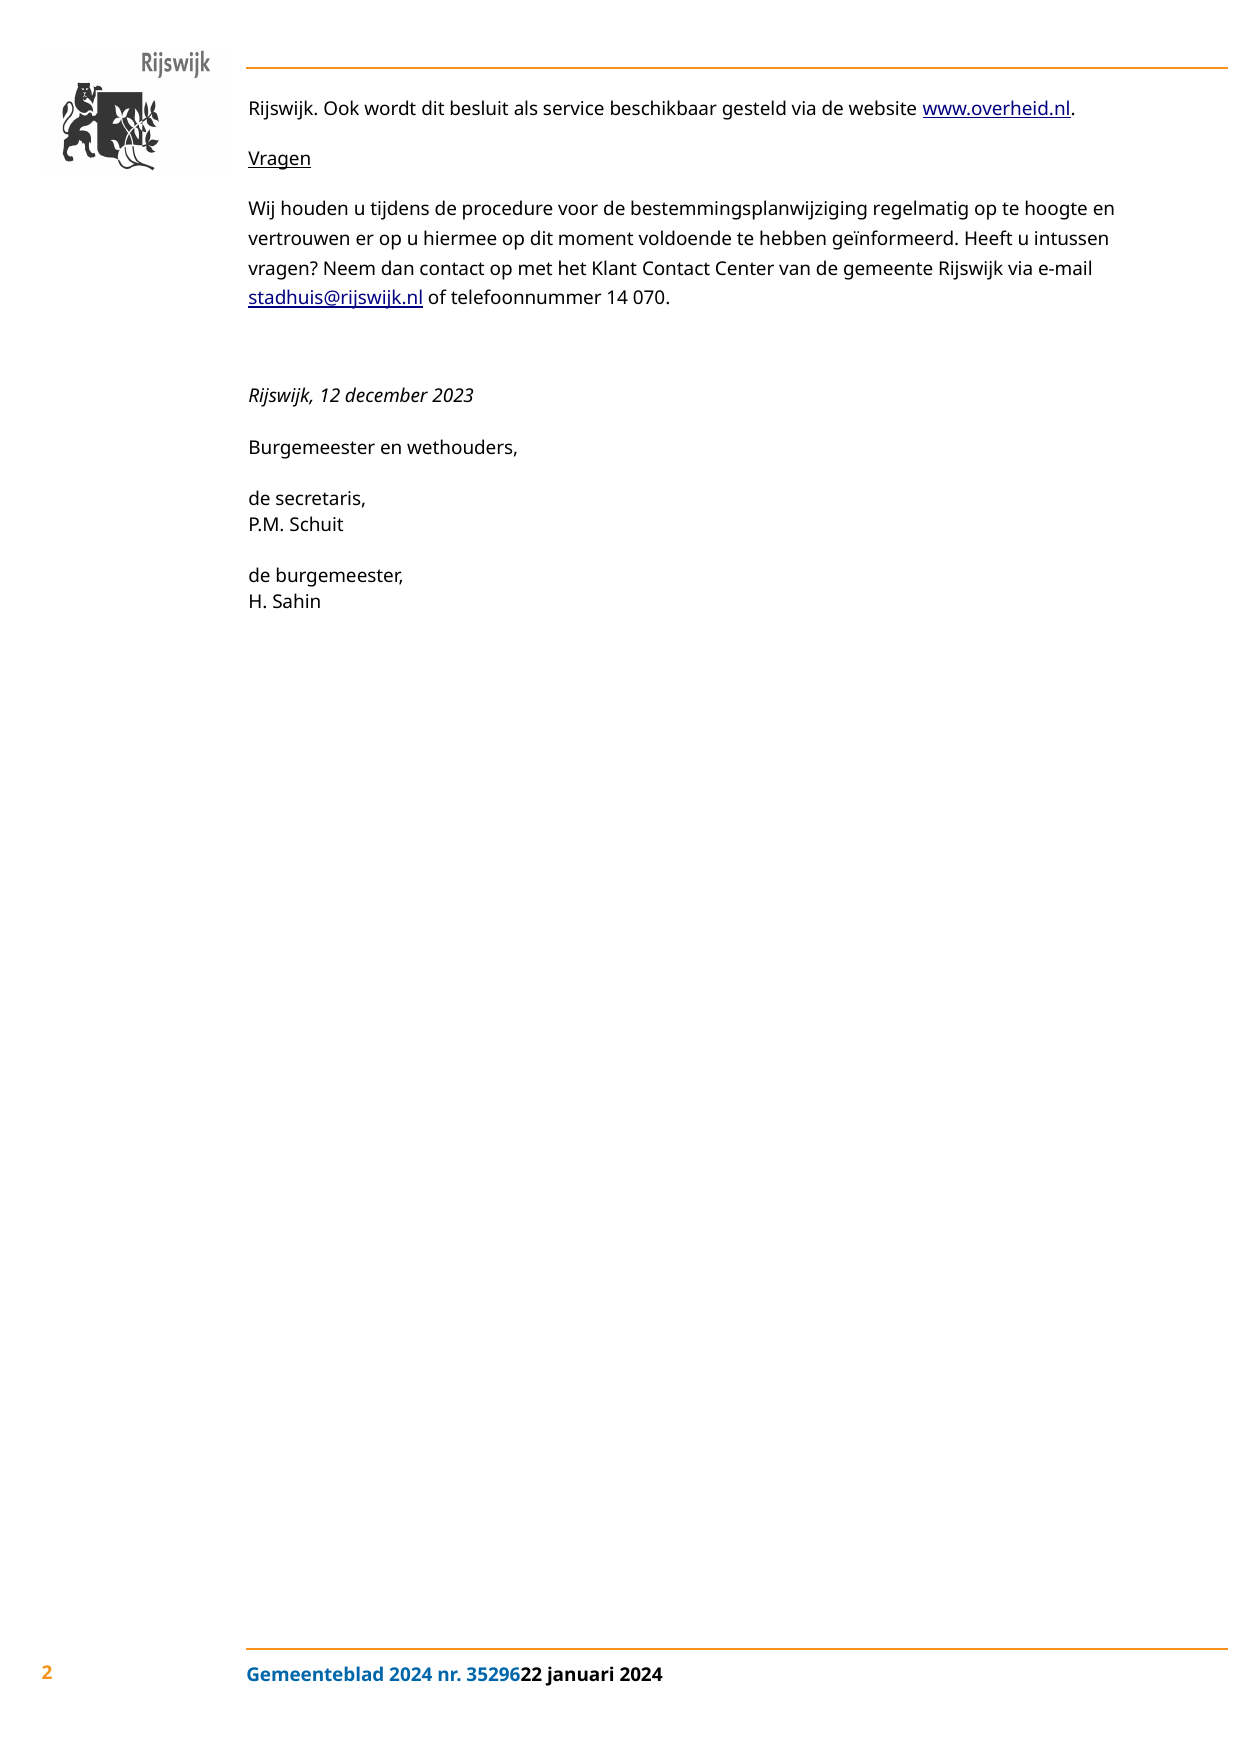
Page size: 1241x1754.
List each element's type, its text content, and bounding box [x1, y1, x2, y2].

text Burgemeester en wethouders, [248, 434, 1152, 460]
picture [41, 47, 231, 172]
text H. Sahin [248, 588, 1152, 614]
text Rijswijk. Ook wordt dit besluit als service beschikbaar gesteld via de website www.overheid.nl. [248, 95, 1152, 121]
text Rijswijk, 12 december 2023 [248, 383, 1152, 408]
text Wij houden u tijdens de procedure voor de bestemmingsplanwijziging regelmatig op te hoogte en vertrouwen er op u hiermee op dit moment voldoende te hebben geïnformeerd. Heeft u intussen vragen? Neem dan contact op met het Klant Contact Center van de gemeente Rijswijk via e-mail stadhuis@rijswijk.nl of telefoonnummer 14 070. [248, 196, 1152, 310]
text Vragen [248, 145, 1152, 171]
text de burgemeester, [248, 563, 1152, 588]
text P.M. Schuit [248, 511, 1152, 537]
text de secretaris, [248, 486, 1152, 511]
